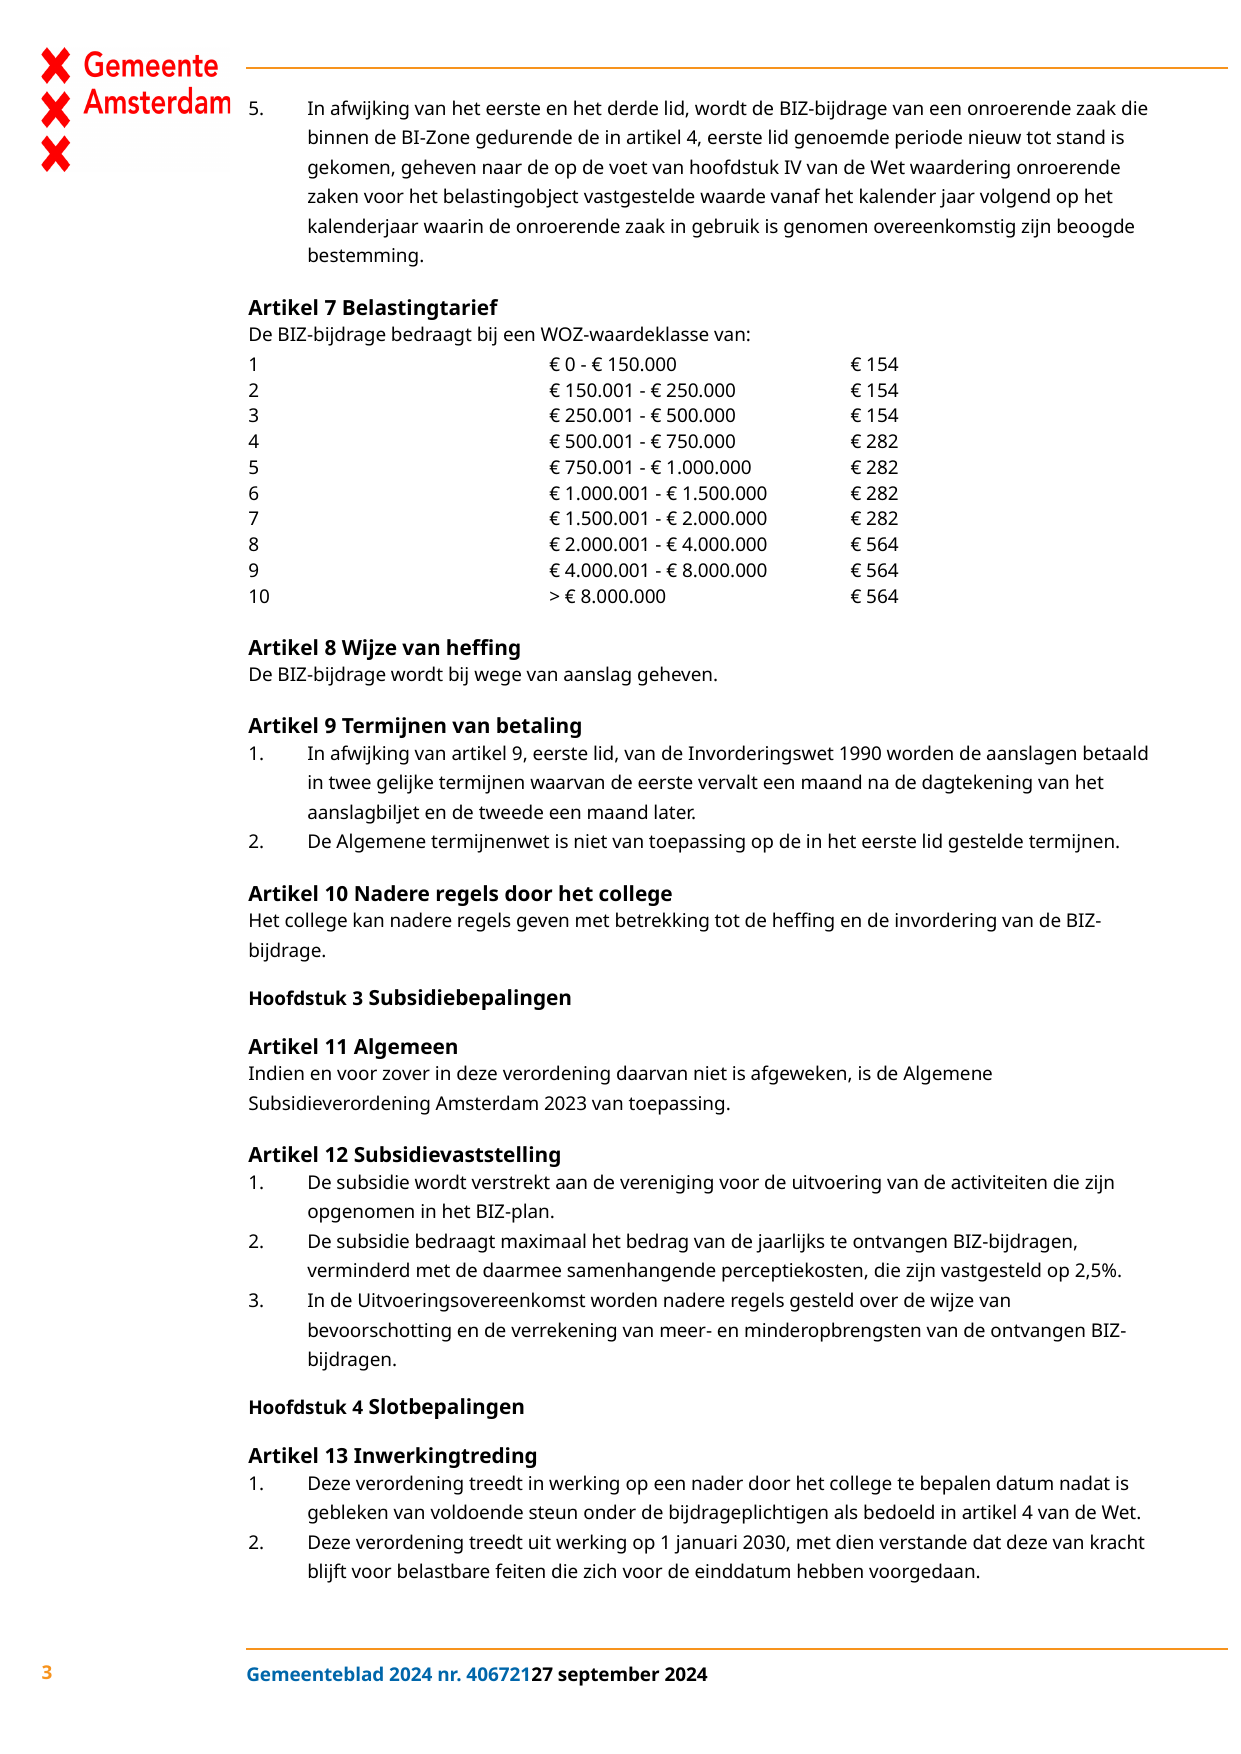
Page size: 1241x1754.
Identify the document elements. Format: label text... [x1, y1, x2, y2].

table_cell 9 [248, 557, 549, 583]
table_cell 5 [248, 454, 549, 480]
table_cell 2 [248, 377, 549, 403]
table_cell € 564 [850, 583, 1152, 608]
table_cell € 150.001 - € 250.000 [549, 377, 850, 403]
text De BIZ-bijdrage bedraagt bij een WOZ-waardeklasse van: [248, 322, 1152, 347]
list Deze verordening treedt in werking op een nader door het college te bepalen datum nadat is gebleken van voldoende steun onder de bijdrageplichtigen als bedoeld in artikel 4 van de Wet. [248, 1470, 1152, 1525]
text Artikel 11 Algemeen [248, 1032, 1152, 1060]
table_cell 8 [248, 531, 549, 557]
table_cell € 564 [850, 557, 1152, 583]
table_header 1 [248, 351, 549, 377]
text Artikel 9 Termijnen van betaling [248, 711, 1152, 740]
table_cell 3 [248, 403, 549, 428]
table_cell 7 [248, 506, 549, 531]
text Indien en voor zover in deze verordening daarvan niet is afgeweken, is de Algemene Subsidieverordening Amsterdam 2023 van toepassing. [248, 1060, 1152, 1116]
table_cell € 282 [850, 429, 1152, 454]
table_cell € 2.000.001 - € 4.000.000 [549, 531, 850, 557]
text Het college kan nadere regels geven met betrekking tot de heffing en de invordering van de BIZ-bijdrage. [248, 907, 1152, 963]
table_cell € 1.000.001 - € 1.500.000 [549, 480, 850, 506]
list De Algemene termijnenwet is niet van toepassing op de in het eerste lid gestelde termijnen. [248, 829, 1152, 854]
table_cell € 1.500.001 - € 2.000.000 [549, 506, 850, 531]
table_cell 4 [248, 429, 549, 454]
table_cell € 750.001 - € 1.000.000 [549, 454, 850, 480]
table_cell € 500.001 - € 750.000 [549, 429, 850, 454]
list De subsidie bedraagt maximaal het bedrag van de jaarlijks te ontvangen BIZ-bijdragen, verminderd met de daarmee samenhangende perceptiekosten, die zijn vastgesteld op 2,5%. [248, 1228, 1152, 1283]
list Deze verordening treedt uit werking op 1 januari 2030, met dien verstande dat deze van kracht blijft voor belastbare feiten die zich voor de einddatum hebben voorgedaan. [248, 1529, 1152, 1584]
table_cell € 4.000.001 - € 8.000.000 [549, 557, 850, 583]
picture [41, 47, 231, 172]
table_cell € 282 [850, 454, 1152, 480]
table_cell 10 [248, 583, 549, 608]
list In afwijking van artikel 9, eerste lid, van de Invorderingswet 1990 worden de aanslagen betaald in twee gelijke termijnen waarvan de eerste vervalt een maand na de dagtekening van het aanslagbiljet en de tweede een maand later. [248, 740, 1152, 825]
list In de Uitvoeringsovereenkomst worden nadere regels gesteld over de wijze van bevoorschotting en de verrekening van meer- en minderopbrengsten van de ontvangen BIZ-bijdragen. [248, 1287, 1152, 1372]
list In afwijking van het eerste en het derde lid, wordt de BIZ-bijdrage van een onroerende zaak die binnen de BI-Zone gedurende de in artikel 4, eerste lid genoemde periode nieuw tot stand is gekomen, geheven naar de op de voet van hoofdstuk IV van de Wet waardering onroerende zaken voor het belastingobject vastgestelde waarde vanaf het kalender jaar volgend op het kalenderjaar waarin de onroerende zaak in gebruik is genomen overeenkomstig zijn beoogde bestemming. [248, 95, 1152, 268]
table_header € 154 [850, 351, 1152, 377]
table_cell € 154 [850, 377, 1152, 403]
text Artikel 8 Wijze van heffing [248, 633, 1152, 661]
text Hoofdstuk 3 Subsidiebepalingen [248, 983, 1152, 1011]
table_cell € 564 [850, 531, 1152, 557]
text De BIZ-bijdrage wordt bij wege van aanslag geheven. [248, 661, 1152, 687]
table_cell € 154 [850, 403, 1152, 428]
table_cell 6 [248, 480, 549, 506]
text Artikel 10 Nadere regels door het college [248, 879, 1152, 907]
text Artikel 13 Inwerkingtreding [248, 1441, 1152, 1470]
text Artikel 7 Belastingtarief [248, 293, 1152, 322]
text Artikel 12 Subsidievaststelling [248, 1140, 1152, 1169]
table_cell € 282 [850, 480, 1152, 506]
table_header € 0 - € 150.000 [549, 351, 850, 377]
table_cell > € 8.000.000 [549, 583, 850, 608]
text Hoofdstuk 4 Slotbepalingen [248, 1392, 1152, 1420]
list De subsidie wordt verstrekt aan de vereniging voor de uitvoering van de activiteiten die zijn opgenomen in het BIZ-plan. [248, 1169, 1152, 1224]
table_cell € 250.001 - € 500.000 [549, 403, 850, 428]
table_cell € 282 [850, 506, 1152, 531]
